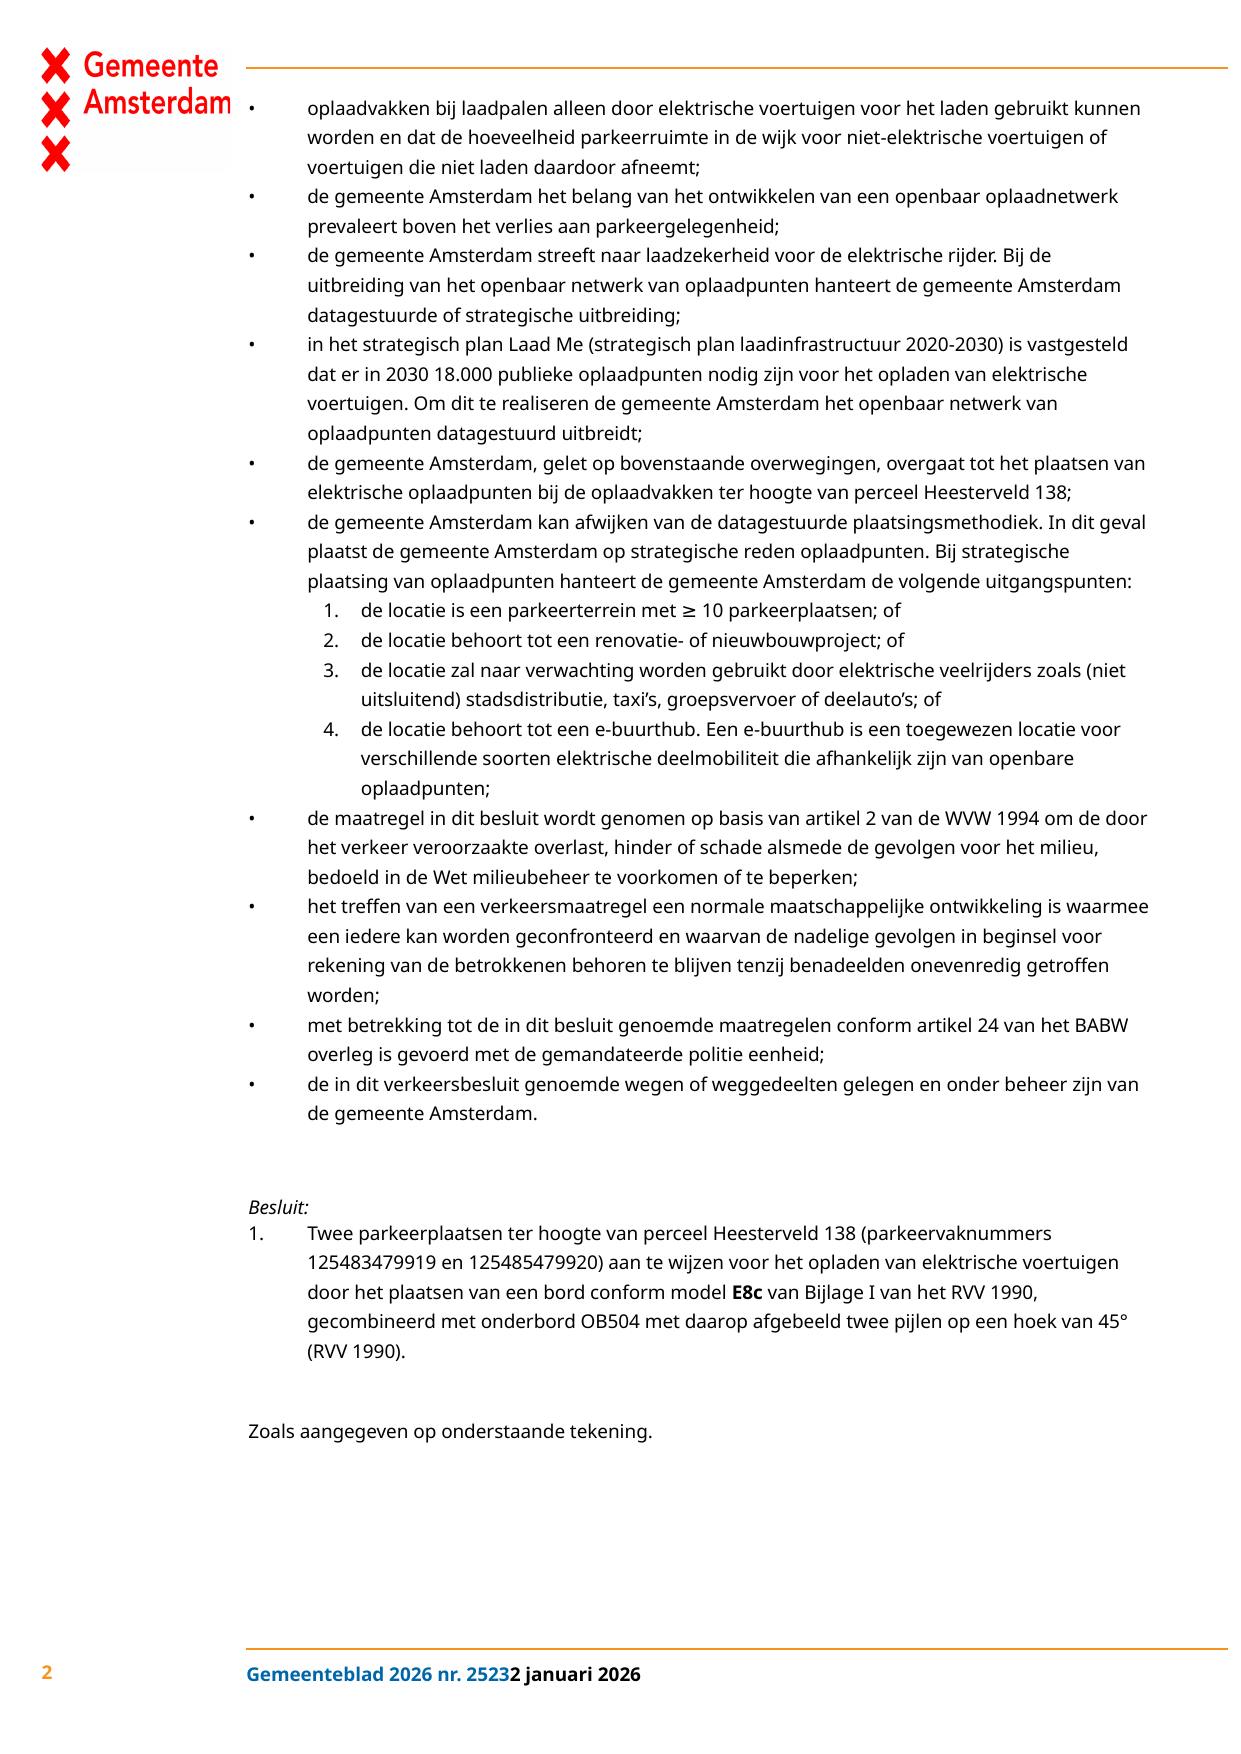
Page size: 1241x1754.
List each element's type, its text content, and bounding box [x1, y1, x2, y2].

list de locatie behoort tot een e-buurthub. Een e-buurthub is een toegewezen locatie voor verschillende soorten elektrische deelmobiliteit die afhankelijk zijn van openbare oplaadpunten; [323, 716, 1152, 801]
list de gemeente Amsterdam streeft naar laadzekerheid voor de elektrische rijder. Bij de uitbreiding van het openbaar netwerk van oplaadpunten hanteert de gemeente Amsterdam datagestuurde of strategische uitbreiding; [248, 243, 1152, 328]
list de locatie is een parkeerterrein met ≥ 10 parkeerplaatsen; of [323, 598, 1152, 623]
list oplaadvakken bij laadpalen alleen door elektrische voertuigen voor het laden gebruikt kunnen worden en dat de hoeveelheid parkeerruimte in de wijk voor niet-elektrische voertuigen of voertuigen die niet laden daardoor afneemt; [248, 95, 1152, 180]
list de gemeente Amsterdam, gelet op bovenstaande overwegingen, overgaat tot het plaatsen van elektrische oplaadpunten bij de oplaadvakken ter hoogte van perceel Heesterveld 138; [248, 450, 1152, 505]
list het treffen van een verkeersmaatregel een normale maatschappelijke ontwikkeling is waarmee een iedere kan worden geconfronteerd en waarvan de nadelige gevolgen in beginsel voor rekening van de betrokkenen behoren te blijven tenzij benadeelden onevenredig getroffen worden; [248, 893, 1152, 1008]
list de locatie zal naar verwachting worden gebruikt door elektrische veelrijders zoals (niet uitsluitend) stadsdistributie, taxi’s, groepsvervoer of deelauto’s; of [323, 657, 1152, 712]
list in het strategisch plan Laad Me (strategisch plan laadinfrastructuur 2020-2030) is vastgesteld dat er in 2030 18.000 publieke oplaadpunten nodig zijn voor het opladen van elektrische voertuigen. Om dit te realiseren de gemeente Amsterdam het openbaar netwerk van oplaadpunten datagestuurd uitbreidt; [248, 331, 1152, 446]
list met betrekking tot de in dit besluit genoemde maatregelen conform artikel 24 van het BABW overleg is gevoerd met de gemandateerde politie eenheid; [248, 1012, 1152, 1067]
list de gemeente Amsterdam het belang van het ontwikkelen van een openbaar oplaadnetwerk prevaleert boven het verlies aan parkeergelegenheid; [248, 183, 1152, 239]
text Besluit: [248, 1194, 1152, 1220]
list de in dit verkeersbesluit genoemde wegen of weggedeelten gelegen en onder beheer zijn van de gemeente Amsterdam. [248, 1071, 1152, 1126]
text Zoals aangegeven op onderstaande tekening. [248, 1418, 1152, 1444]
list de gemeente Amsterdam kan afwijken van de datagestuurde plaatsingsmethodiek. In dit geval plaatst de gemeente Amsterdam op strategische reden oplaadpunten. Bij strategische plaatsing van oplaadpunten hanteert de gemeente Amsterdam de volgende uitgangspunten: [248, 509, 1152, 594]
picture [41, 47, 231, 172]
list de maatregel in dit besluit wordt genomen op basis van artikel 2 van de WVW 1994 om de door het verkeer veroorzaakte overlast, hinder of schade alsmede de gevolgen voor het milieu, bedoeld in de Wet milieubeheer te voorkomen of te beperken; [248, 805, 1152, 890]
list Twee parkeerplaatsen ter hoogte van perceel Heesterveld 138 (parkeervaknummers 125483479919 en 125485479920) aan te wijzen voor het opladen van elektrische voertuigen door het plaatsen van een bord conform model E8c van Bijlage I van het RVV 1990, gecombineerd met onderbord OB504 met daarop afgebeeld twee pijlen op een hoek van 45° (RVV 1990). [248, 1220, 1152, 1364]
list de locatie behoort tot een renovatie- of nieuwbouwproject; of [323, 627, 1152, 653]
